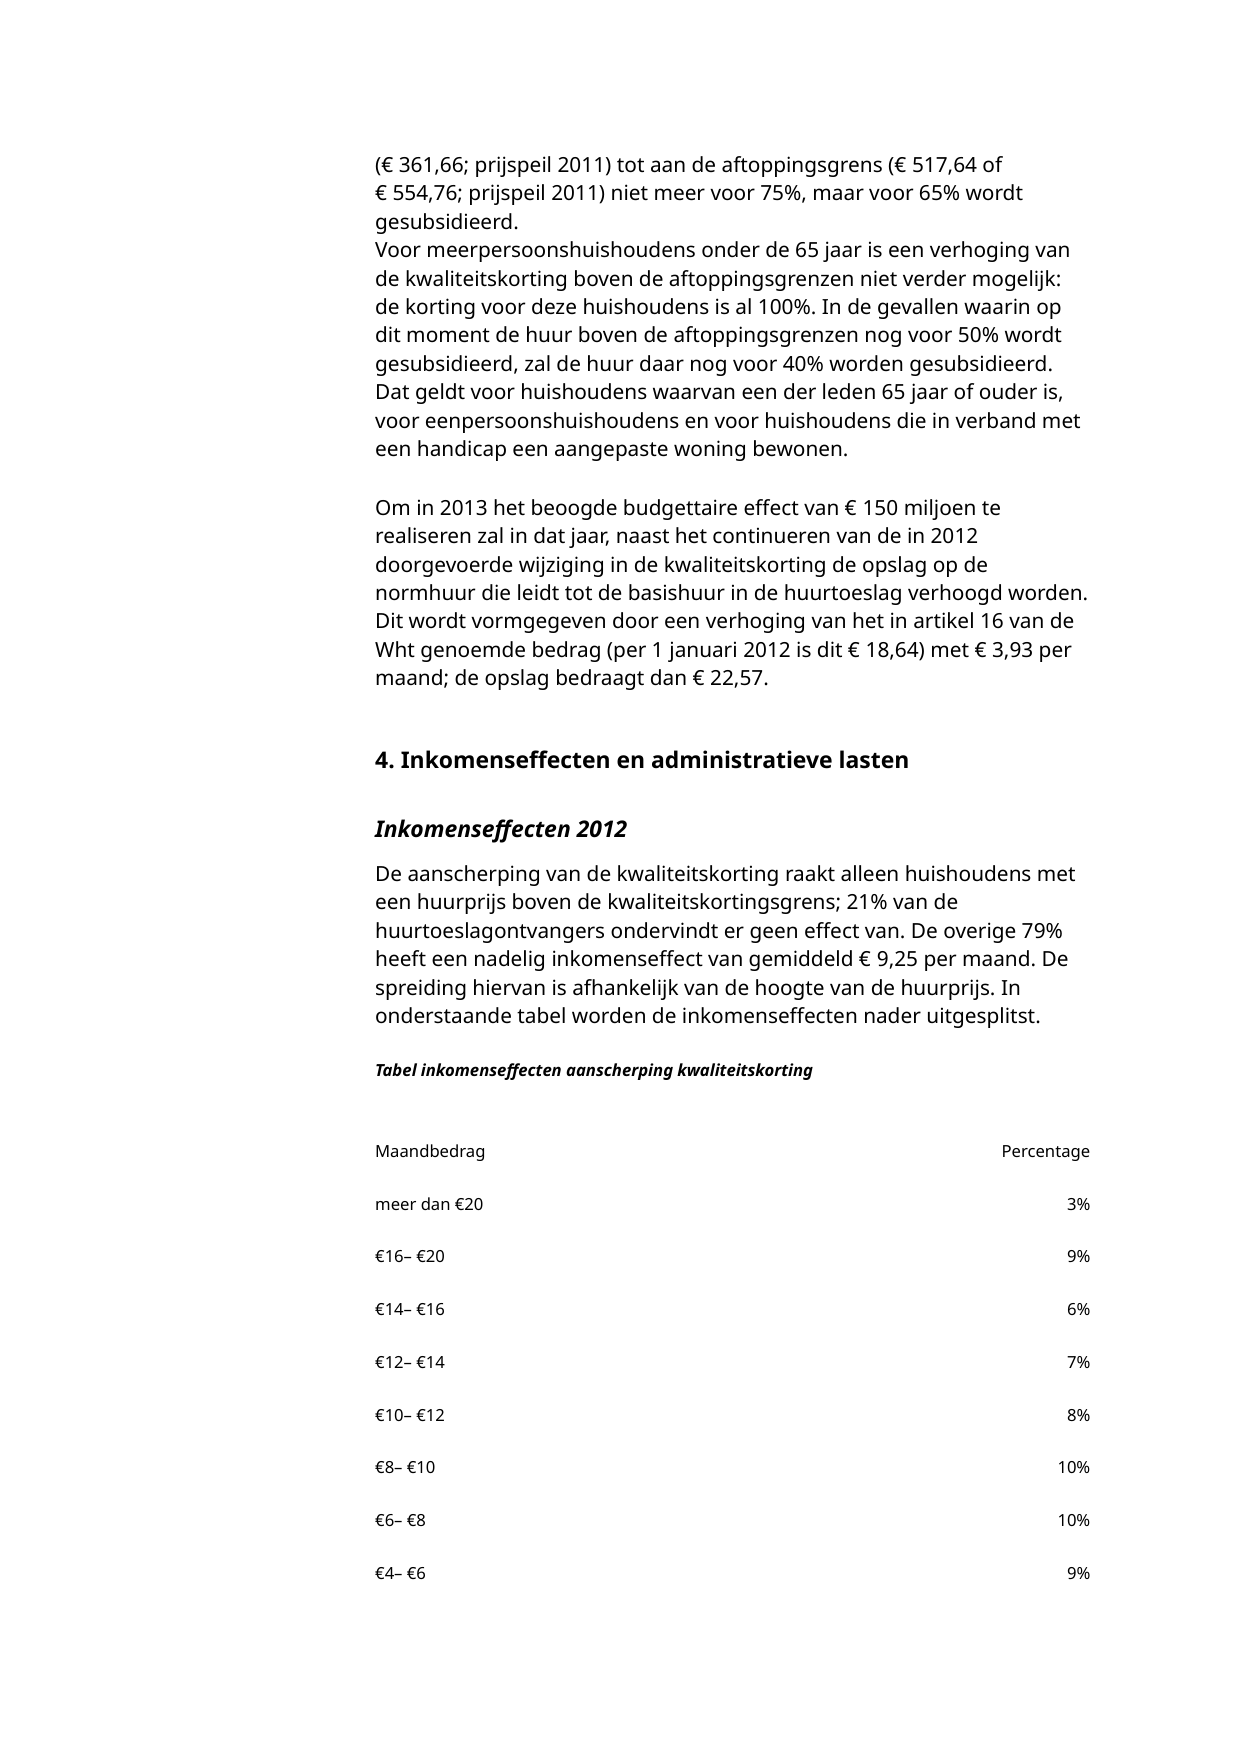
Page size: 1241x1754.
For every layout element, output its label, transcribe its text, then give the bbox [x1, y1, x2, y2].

table_cell 8% [883, 1403, 1090, 1456]
table_cell €10– €12 [375, 1403, 883, 1456]
table_cell €8– €10 [375, 1456, 883, 1508]
table_cell 10% [883, 1456, 1090, 1508]
table_cell 6% [883, 1298, 1090, 1350]
table_cell €6– €8 [375, 1509, 883, 1561]
text Voor meerpersoonshuishoudens onder de 65 jaar is een verhoging van de kwaliteitskorting boven de aftoppingsgrenzen niet verder mogelijk: de korting voor deze huishoudens is al 100%. In de gevallen waarin op dit moment de huur boven de aftoppingsgrenzen nog voor 50% wordt gesubsidieerd, zal de huur daar nog voor 40% worden gesubsidieerd. Dat geldt voor huishoudens waarvan een der leden 65 jaar of ouder is, voor eenpersoonshuishoudens en voor huishoudens die in verband met een handicap een aangepaste woning bewonen. [375, 235, 1090, 463]
subtitle 4. Inkomenseffecten en administratieve lasten [375, 744, 1090, 775]
table_header Maandbedrag [375, 1140, 883, 1192]
text De aanscherping van de kwaliteitskorting raakt alleen huishoudens met een huurprijs boven de kwaliteitskortingsgrens; 21% van de huurtoeslagontvangers ondervindt er geen effect van. De overige 79% heeft een nadelig inkomenseffect van gemiddeld € 9,25 per maand. De spreiding hiervan is afhankelijk van de hoogte van de huurprijs. In onderstaande tabel worden de inkomenseffecten nader uitgesplitst. [375, 859, 1090, 1029]
table_cell 7% [883, 1350, 1090, 1403]
table_cell meer dan €20 [375, 1192, 883, 1245]
table_cell €4– €6 [375, 1561, 883, 1584]
table_cell 9% [883, 1245, 1090, 1298]
text Tabel inkomenseffecten aanscherping kwaliteitskorting [375, 1059, 1090, 1082]
table_cell 9% [883, 1561, 1090, 1584]
text Om in 2013 het beoogde budgettaire effect van € 150 miljoen te realiseren zal in dat jaar, naast het continueren van de in 2012 doorgevoerde wijziging in de kwaliteitskorting de opslag op de normhuur die leidt tot de basishuur in de huurtoeslag verhoogd worden. Dit wordt vormgegeven door een verhoging van het in artikel 16 van de Wht genoemde bedrag (per 1 januari 2012 is dit € 18,64) met € 3,93 per maand; de opslag bedraagt dan € 22,57. [375, 493, 1090, 692]
table_cell €14– €16 [375, 1298, 883, 1350]
table_cell €16– €20 [375, 1245, 883, 1298]
text (€ 361,66; prijspeil 2011) tot aan de aftoppingsgrens (€ 517,64 of € 554,76; prijspeil 2011) niet meer voor 75%, maar voor 65% wordt gesubsidieerd. [375, 150, 1090, 235]
table_cell 3% [883, 1192, 1090, 1245]
table_cell €12– €14 [375, 1350, 883, 1403]
table_cell 10% [883, 1509, 1090, 1561]
subtitle Inkomenseffecten 2012 [375, 813, 1090, 844]
table_header Percentage [883, 1140, 1090, 1192]
